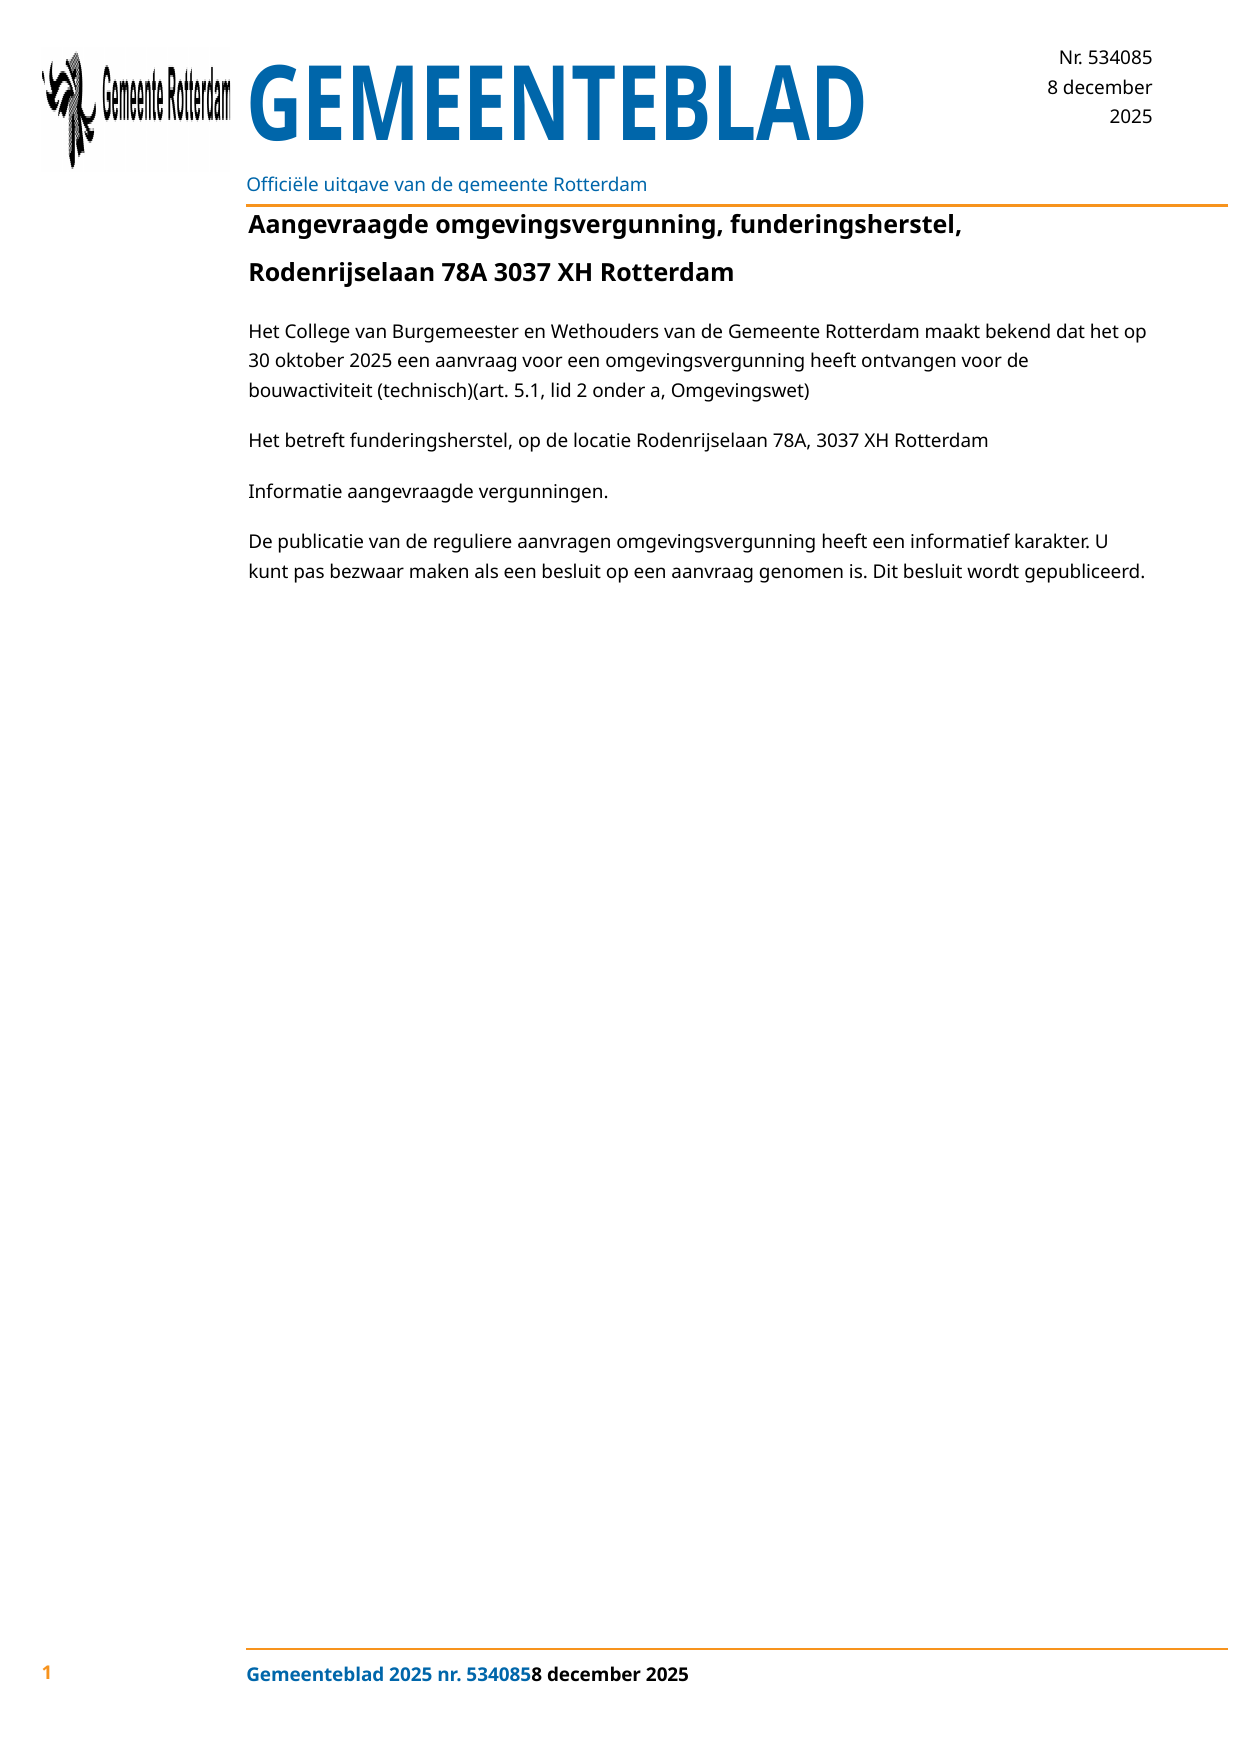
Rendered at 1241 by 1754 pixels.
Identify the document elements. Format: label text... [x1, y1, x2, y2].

text Aangevraagde omgevingsvergunning, funderingsherstel, Rodenrijselaan 78A 3037 XH Rotterdam [248, 207, 1152, 288]
text Het College van Burgemeester en Wethouders van de Gemeente Rotterdam maakt bekend dat het op 30 oktober 2025 een aanvraag voor een omgevingsvergunning heeft ontvangen voor de bouwactiviteit (technisch)(art. 5.1, lid 2 onder a, Omgevingswet) [248, 318, 1152, 403]
text Informatie aangevraagde vergunningen. [248, 478, 1152, 504]
text De publicatie van de reguliere aanvragen omgevingsvergunning heeft een informatief karakter. U kunt pas bezwaar maken als een besluit op een aanvraag genomen is. Dit besluit wordt gepubliceerd. [248, 528, 1152, 584]
picture [41, 47, 231, 172]
text Het betreft funderingsherstel, op de locatie Rodenrijselaan 78A, 3037 XH Rotterdam [248, 427, 1152, 453]
